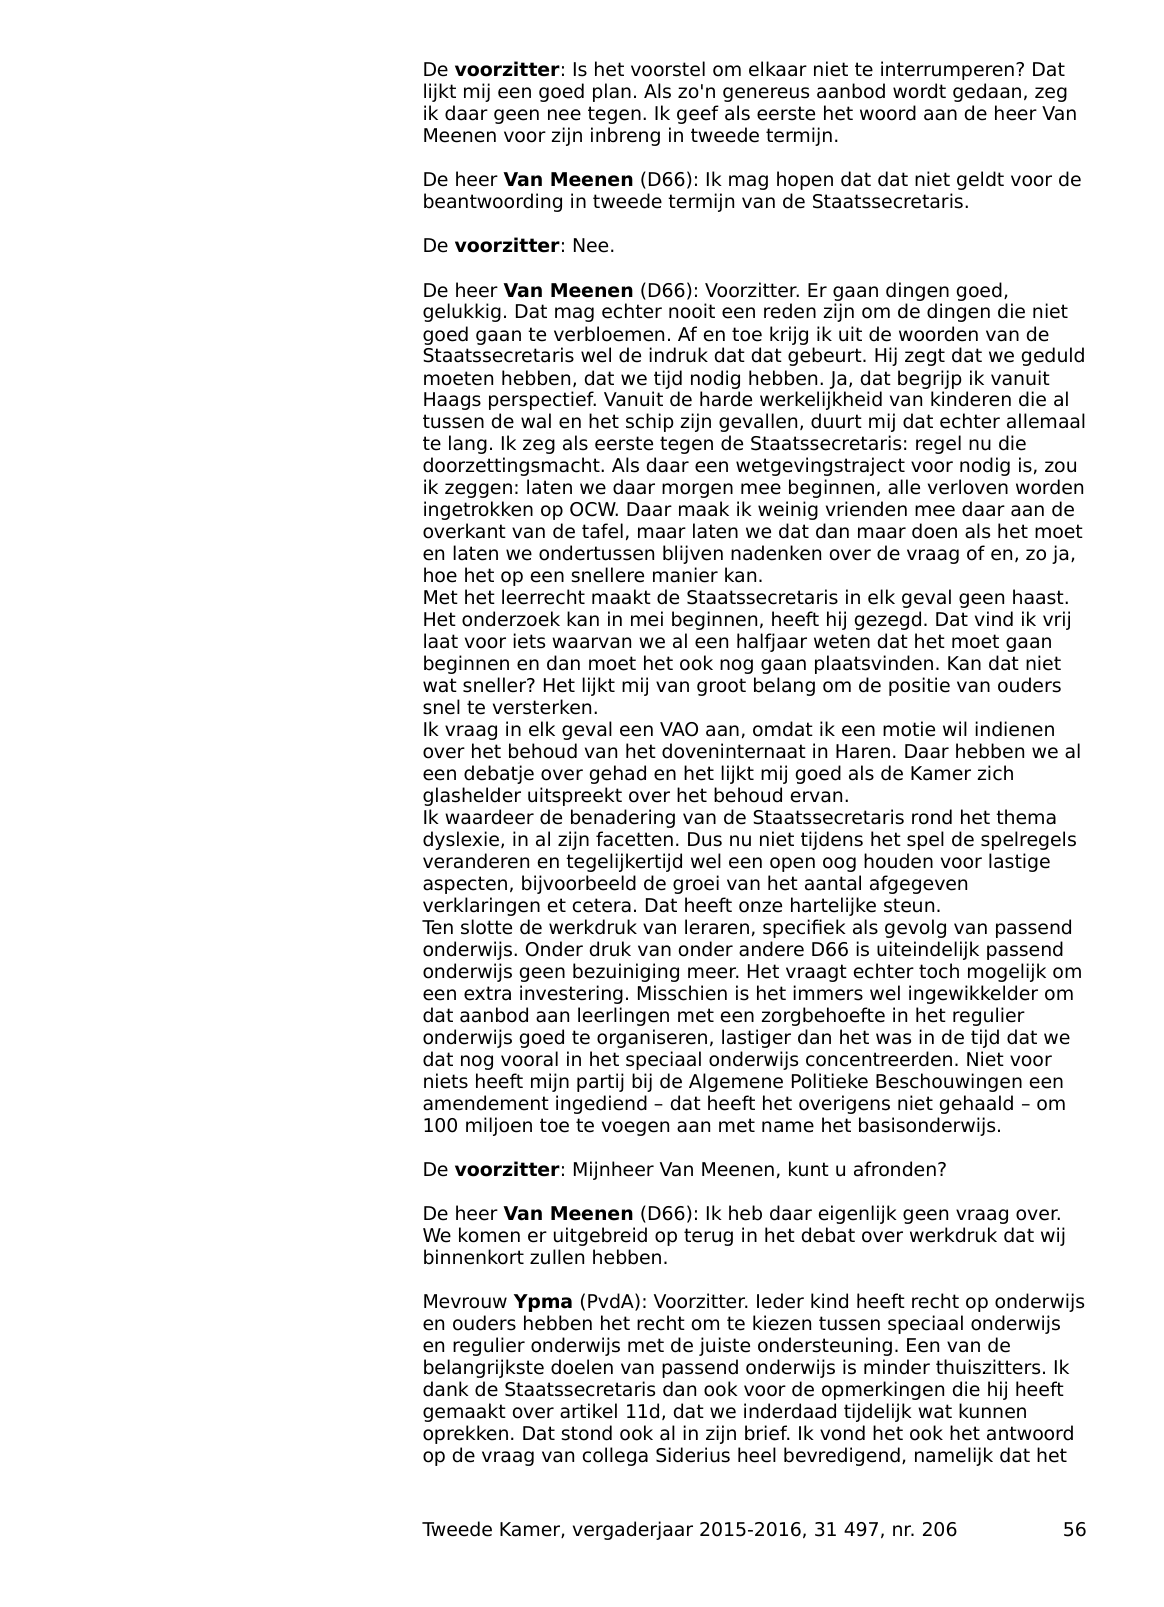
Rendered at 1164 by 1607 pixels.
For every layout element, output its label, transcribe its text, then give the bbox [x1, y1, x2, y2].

text De voorzitter: Mijnheer Van Meenen, kunt u afronden? [422, 1159, 1087, 1181]
text Met het leerrecht maakt de Staatssecretaris in elk geval geen haast. Het onderzoek kan in mei beginnen, heeft hij gezegd. Dat vind ik vrij laat voor iets waarvan we al een halfjaar weten dat het moet gaan beginnen en dan moet het ook nog gaan plaatsvinden. Kan dat niet wat sneller? Het lijkt mij van groot belang om de positie van ouders snel te versterken. [422, 587, 1087, 719]
text Ik vraag in elk geval een VAO aan, omdat ik een motie wil indienen over het behoud van het doveninternaat in Haren. Daar hebben we al een debatje over gehad en het lijkt mij goed als de Kamer zich glashelder uitspreekt over het behoud ervan. [422, 719, 1087, 807]
text De heer Van Meenen (D66): Voorzitter. Er gaan dingen goed, gelukkig. Dat mag echter nooit een reden zijn om de dingen die niet goed gaan te verbloemen. Af en toe krijg ik uit de woorden van de Staatssecretaris wel de indruk dat dat gebeurt. Hij zegt dat we geduld moeten hebben, dat we tijd nodig hebben. Ja, dat begrijp ik vanuit Haags perspectief. Vanuit de harde werkelijkheid van kinderen die al tussen de wal en het schip zijn gevallen, duurt mij dat echter allemaal te lang. Ik zeg als eerste tegen de Staatssecretaris: regel nu die doorzettingsmacht. Als daar een wetgevingstraject voor nodig is, zou ik zeggen: laten we daar morgen mee beginnen, alle verloven worden ingetrokken op OCW. Daar maak ik weinig vrienden mee daar aan de overkant van de tafel, maar laten we dat dan maar doen als het moet en laten we ondertussen blijven nadenken over de vraag of en, zo ja, hoe het op een snellere manier kan. [422, 279, 1087, 587]
text De voorzitter: Nee. [422, 235, 1087, 257]
text Ten slotte de werkdruk van leraren, specifiek als gevolg van passend onderwijs. Onder druk van onder andere D66 is uiteindelijk passend onderwijs geen bezuiniging meer. Het vraagt echter toch mogelijk om een extra investering. Misschien is het immers wel ingewikkelder om dat aanbod aan leerlingen met een zorgbehoefte in het regulier onderwijs goed te organiseren, lastiger dan het was in de tijd dat we dat nog vooral in het speciaal onderwijs concentreerden. Niet voor niets heeft mijn partij bij de Algemene Politieke Beschouwingen een amendement ingediend – dat heeft het overigens niet gehaald – om 100 miljoen toe te voegen aan met name het basisonderwijs. [422, 917, 1087, 1137]
text Mevrouw Ypma (PvdA): Voorzitter. Ieder kind heeft recht op onderwijs en ouders hebben het recht om te kiezen tussen speciaal onderwijs en regulier onderwijs met de juiste ondersteuning. Een van de belangrijkste doelen van passend onderwijs is minder thuiszitters. Ik dank de Staatssecretaris dan ook voor de opmerkingen die hij heeft gemaakt over artikel 11d, dat we inderdaad tijdelijk wat kunnen oprekken. Dat stond ook al in zijn brief. Ik vond het ook het antwoord op de vraag van collega Siderius heel bevredigend, namelijk dat het [422, 1291, 1087, 1467]
text Ik waardeer de benadering van de Staatssecretaris rond het thema dyslexie, in al zijn facetten. Dus nu niet tijdens het spel de spelregels veranderen en tegelijkertijd wel een open oog houden voor lastige aspecten, bijvoorbeeld de groei van het aantal afgegeven verklaringen et cetera. Dat heeft onze hartelijke steun. [422, 807, 1087, 917]
text De voorzitter: Is het voorstel om elkaar niet te interrumperen? Dat lijkt mij een goed plan. Als zo'n genereus aanbod wordt gedaan, zeg ik daar geen nee tegen. Ik geef als eerste het woord aan de heer Van Meenen voor zijn inbreng in tweede termijn. [422, 59, 1087, 147]
text De heer Van Meenen (D66): Ik heb daar eigenlijk geen vraag over. We komen er uitgebreid op terug in het debat over werkdruk dat wij binnenkort zullen hebben. [422, 1203, 1087, 1269]
text De heer Van Meenen (D66): Ik mag hopen dat dat niet geldt voor de beantwoording in tweede termijn van de Staatssecretaris. [422, 169, 1087, 213]
